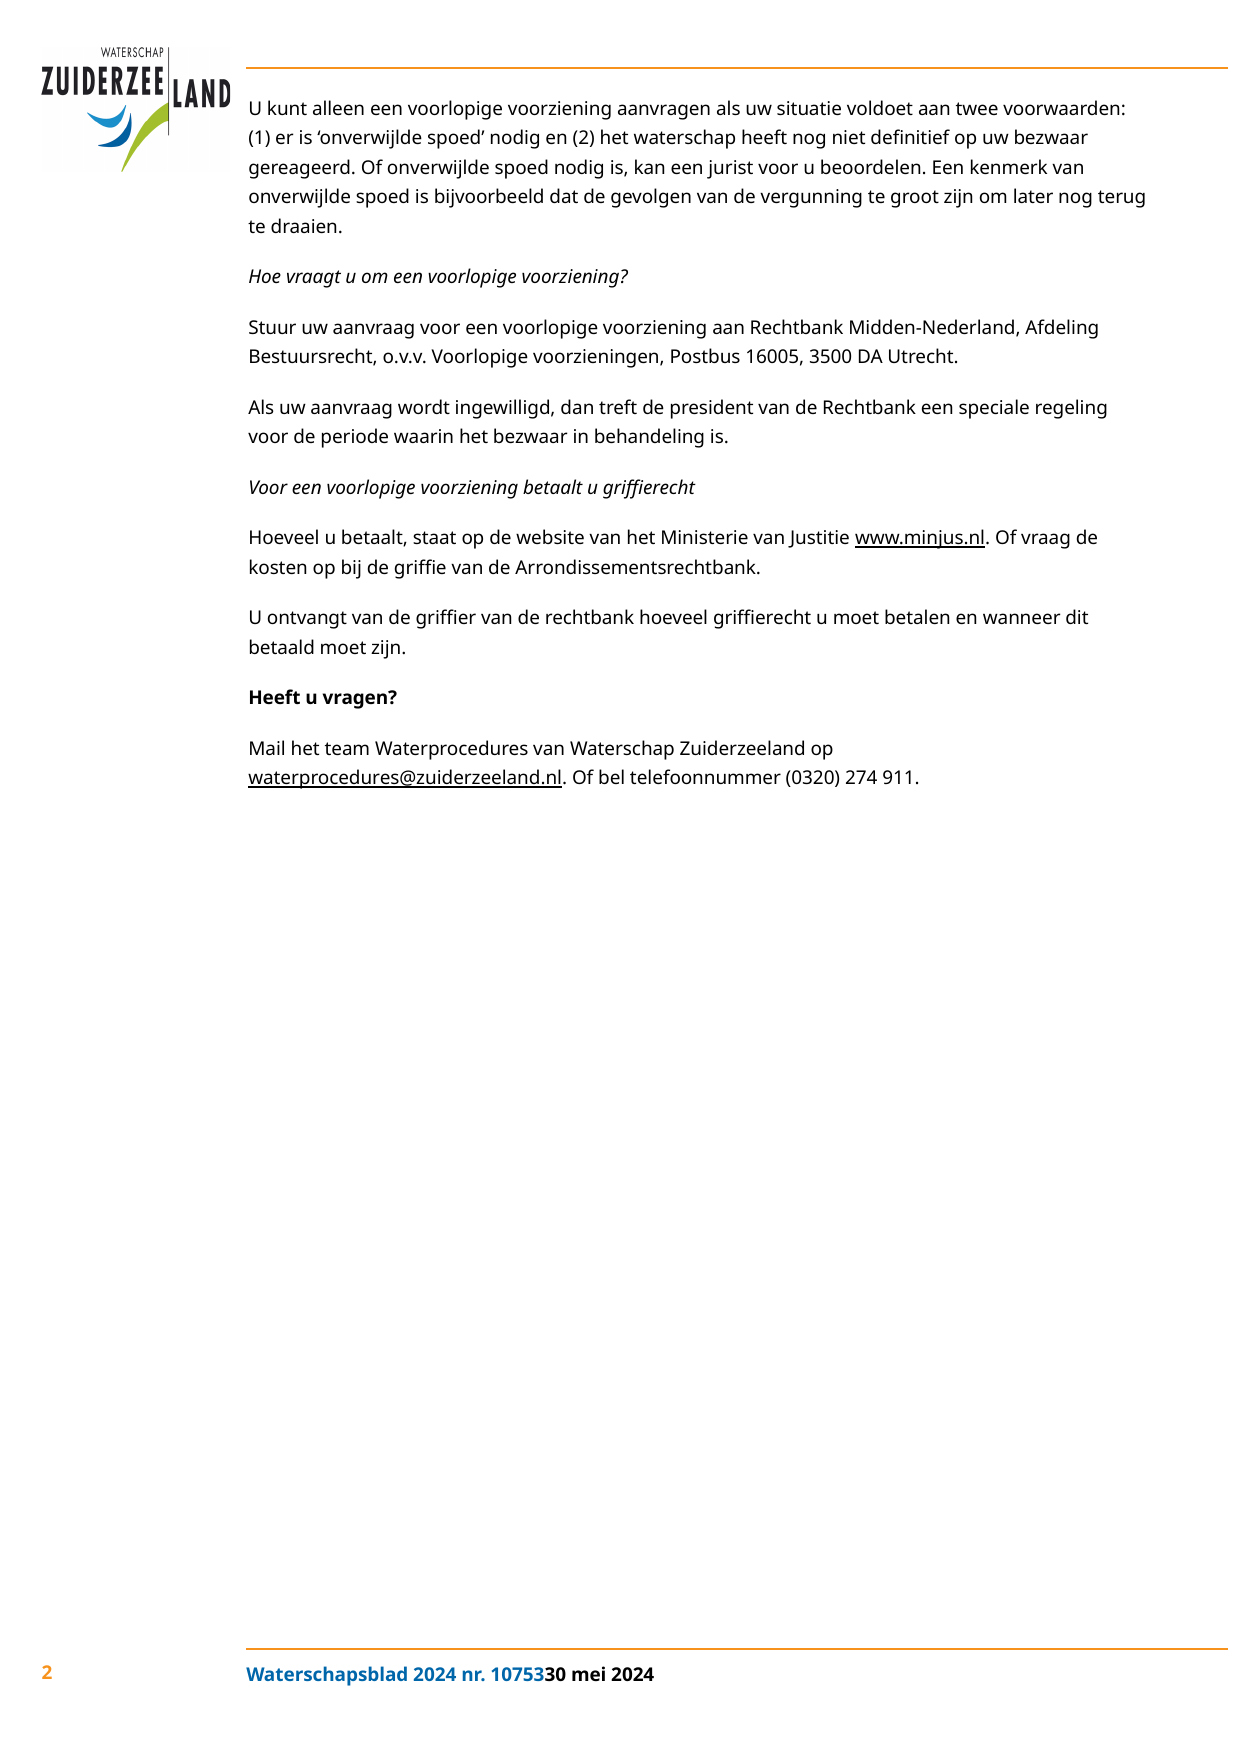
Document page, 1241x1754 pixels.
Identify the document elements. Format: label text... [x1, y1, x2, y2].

picture [41, 47, 231, 172]
text Hoeveel u betaalt, staat op de website van het Ministerie van Justitie www.minjus.nl. Of vraag de kosten op bij de griffie van de Arrondissementsrechtbank. [248, 524, 1152, 580]
text Stuur uw aanvraag voor een voorlopige voorziening aan Rechtbank Midden-Nederland, Afdeling Bestuursrecht, o.v.v. Voorlopige voorzieningen, Postbus 16005, 3500 DA Utrecht. [248, 314, 1152, 369]
text U ontvangt van de griffier van de rechtbank hoeveel griffierecht u moet betalen en wanneer dit betaald moet zijn. [248, 604, 1152, 660]
text U kunt alleen een voorlopige voorziening aanvragen als uw situatie voldoet aan twee voorwaarden: (1) er is ‘onverwijlde spoed’ nodig en (2) het waterschap heeft nog niet definitief op uw bezwaar gereageerd. Of onverwijlde spoed nodig is, kan een jurist voor u beoordelen. Een kenmerk van onverwijlde spoed is bijvoorbeeld dat de gevolgen van de vergunning te groot zijn om later nog terug te draaien. [248, 95, 1152, 239]
text Mail het team Waterprocedures van Waterschap Zuiderzeeland op waterprocedures@zuiderzeeland.nl. Of bel telefoonnummer (0320) 274 911. [248, 735, 1152, 790]
text Hoe vraagt u om een voorlopige voorziening? [248, 263, 1152, 289]
text Heeft u vragen? [248, 684, 1152, 710]
text Als uw aanvraag wordt ingewilligd, dan treft de president van de Rechtbank een speciale regeling voor de periode waarin het bezwaar in behandeling is. [248, 394, 1152, 449]
text Voor een voorlopige voorziening betaalt u griffierecht [248, 474, 1152, 500]
